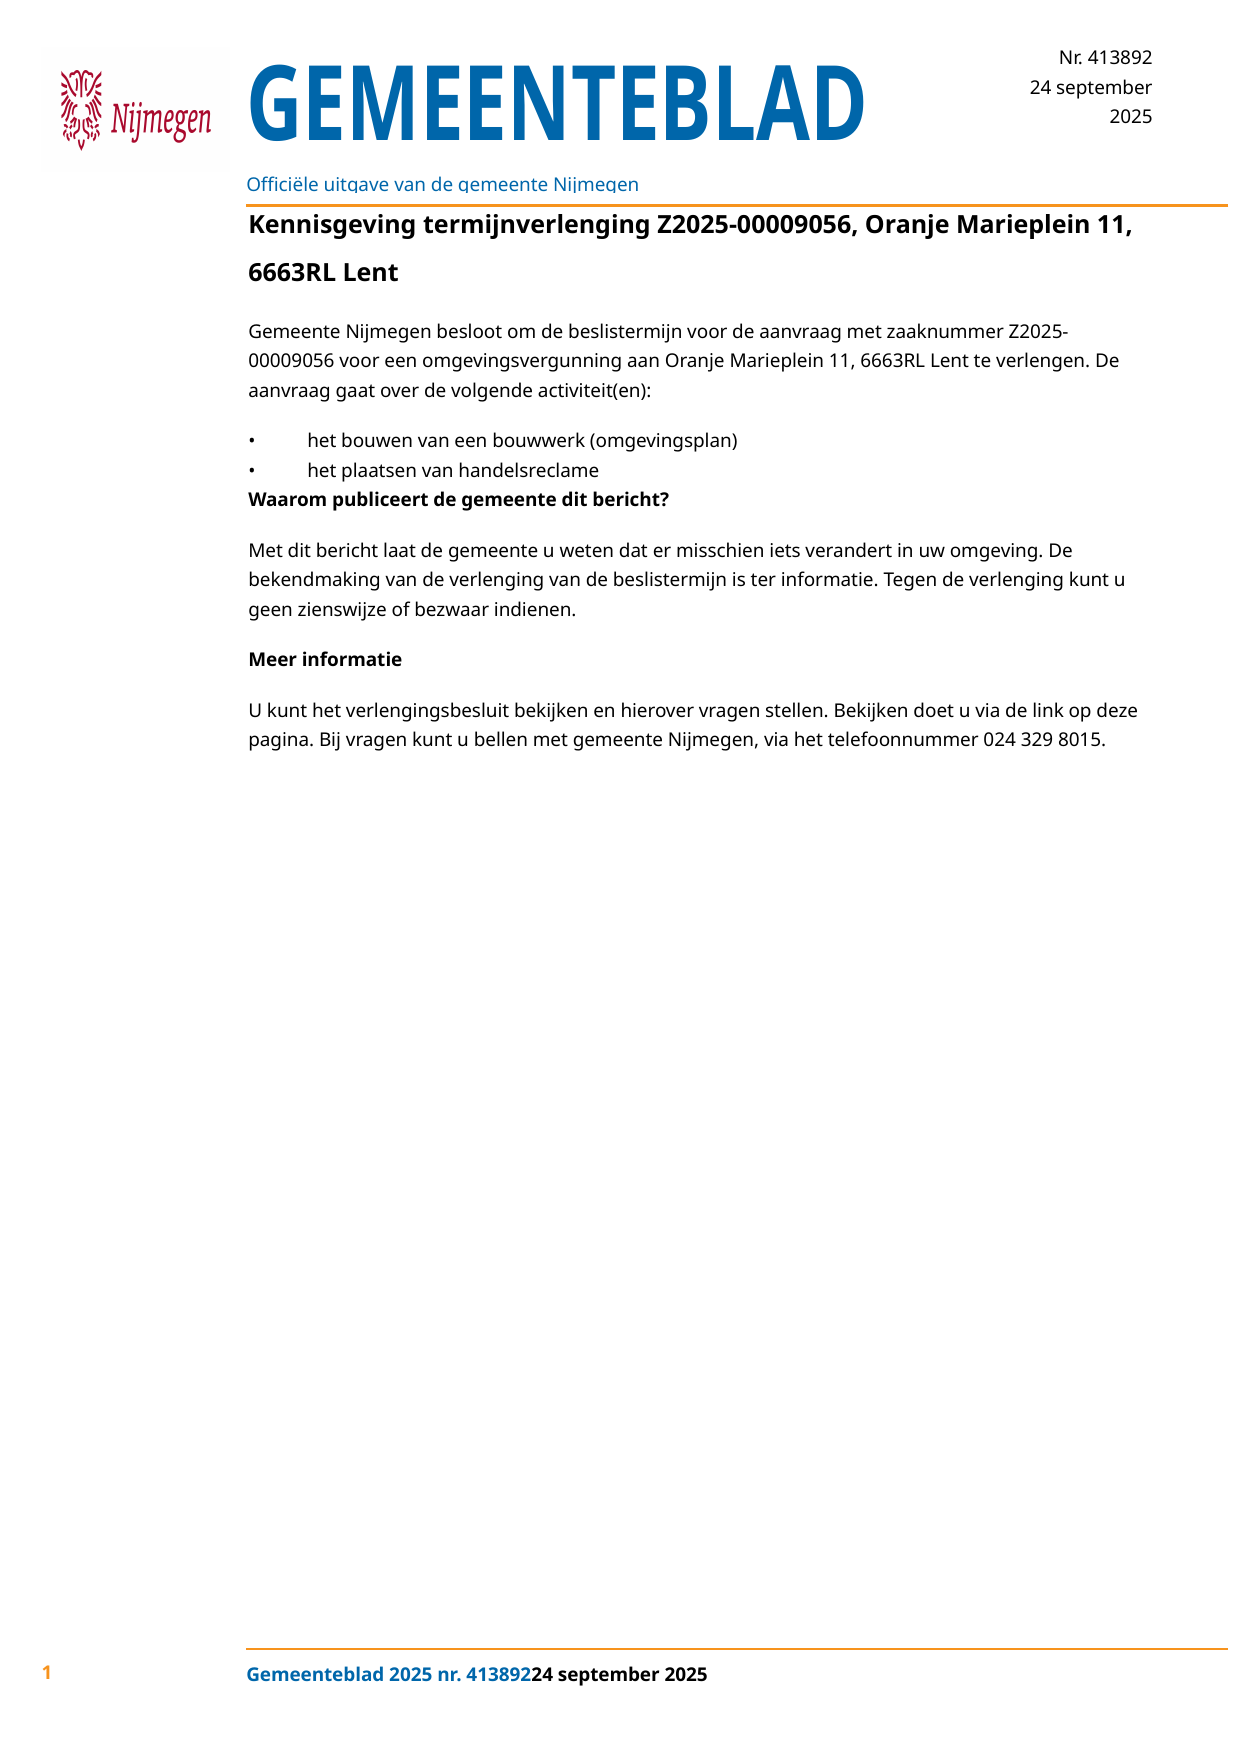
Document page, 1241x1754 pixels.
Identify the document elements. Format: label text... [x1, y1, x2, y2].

text Waarom publiceert de gemeente dit bericht? [248, 487, 1152, 512]
text Meer informatie [248, 647, 1152, 672]
list het bouwen van een bouwwerk (omgevingsplan) [248, 427, 1152, 453]
text U kunt het verlengingsbesluit bekijken en hierover vragen stellen. Bekijken doet u via de link op deze pagina. Bij vragen kunt u bellen met gemeente Nijmegen, via het telefoonnummer 024 329 8015. [248, 697, 1152, 752]
text Gemeente Nijmegen besloot om de beslistermijn voor de aanvraag met zaaknummer Z2025-00009056 voor een omgevingsvergunning aan Oranje Marieplein 11, 6663RL Lent te verlengen. De aanvraag gaat over de volgende activiteit(en): [248, 318, 1152, 403]
list het plaatsen van handelsreclame [248, 457, 1152, 483]
text Kennisgeving termijnverlenging Z2025-00009056, Oranje Marieplein 11, 6663RL Lent [248, 207, 1152, 288]
picture [41, 47, 231, 172]
text Met dit bericht laat de gemeente u weten dat er misschien iets verandert in uw omgeving. De bekendmaking van de verlenging van de beslistermijn is ter informatie. Tegen de verlenging kunt u geen zienswijze of bezwaar indienen. [248, 537, 1152, 622]
